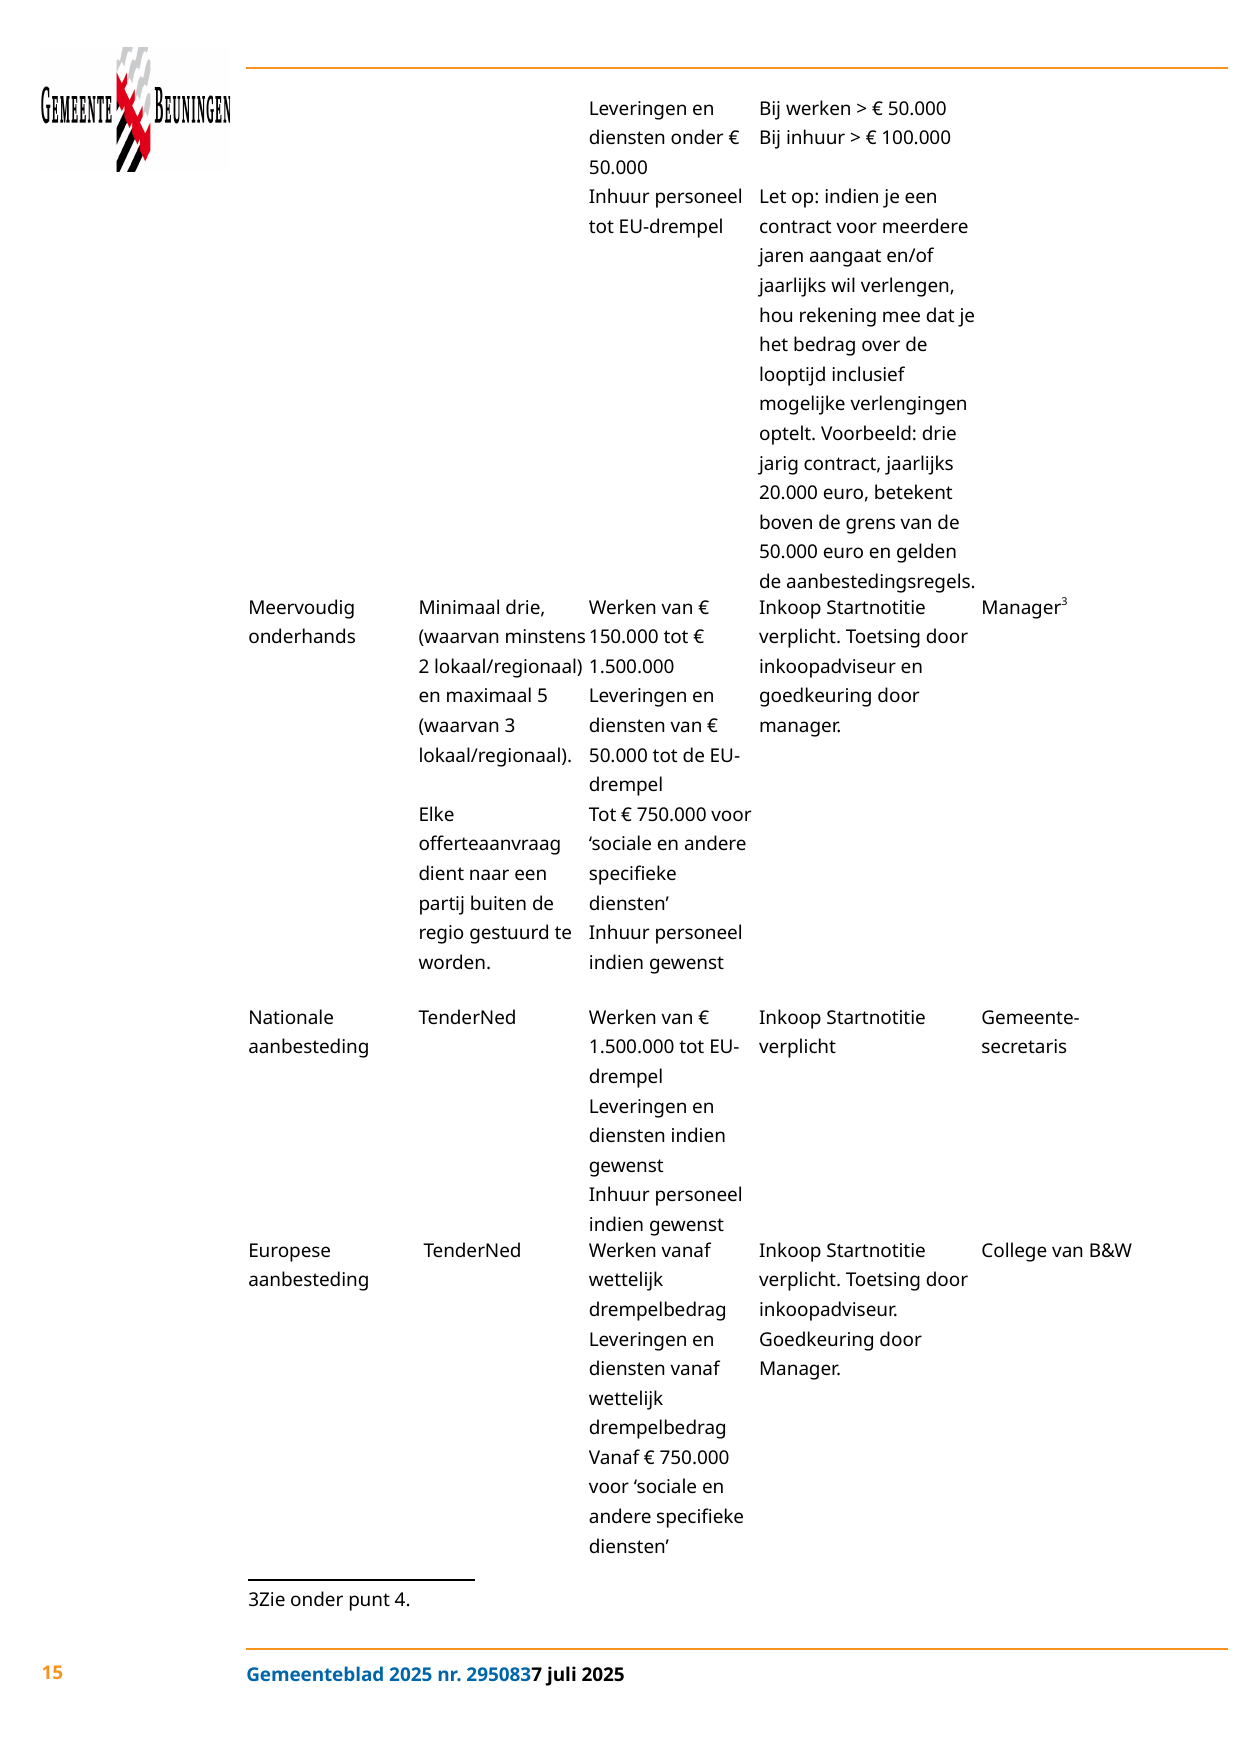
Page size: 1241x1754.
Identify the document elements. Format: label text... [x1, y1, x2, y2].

table_cell Gemeente- secretaris [981, 1004, 1152, 1237]
table_cell Meervoudig onderhands [248, 594, 418, 1004]
table_cell [981, 95, 1152, 594]
table_cell TenderNed [418, 1004, 589, 1237]
table_cell Minimaal drie, (waarvan minstens 2 lokaal/regionaal) en maximaal 5 (waarvan 3 lokaal/regionaal). Elke offerteaanvraag dient naar een partij buiten de regio gestuurd te worden. [418, 594, 589, 1004]
table_cell Werken van € 1.500.000 tot EU-drempel Leveringen en diensten indien gewenst Inhuur personeel indien gewenst [589, 1004, 759, 1237]
table_cell Inkoop Startnotitie verplicht. Toetsing door inkoopadviseur. Goedkeuring door Manager. [759, 1237, 981, 1558]
table_cell Inkoop Startnotitie verplicht [759, 1004, 981, 1237]
table_cell Europese aanbesteding [248, 1237, 418, 1558]
table_cell [418, 95, 589, 594]
table_cell Bij werken > € 50.000 Bij inhuur > € 100.000 Let op: indien je een contract voor meerdere jaren aangaat en/of jaarlijks wil verlengen, hou rekening mee dat je het bedrag over de looptijd inclusief mogelijke verlengingen optelt. Voorbeeld: drie jarig contract, jaarlijks 20.000 euro, betekent boven de grens van de 50.000 euro en gelden de aanbestedingsregels. [759, 95, 981, 594]
picture [41, 47, 231, 172]
table_cell Nationale aanbesteding [248, 1004, 418, 1237]
table_cell Inkoop Startnotitie verplicht. Toetsing door inkoopadviseur en goedkeuring door manager. [759, 594, 981, 1004]
table_cell Leveringen en diensten onder € 50.000 Inhuur personeel tot EU-drempel [589, 95, 759, 594]
table_cell Werken van € 150.000 tot € 1.500.000 Leveringen en diensten van € 50.000 tot de EU-drempel Tot € 750.000 voor ‘sociale en andere specifieke diensten’ Inhuur personeel indien gewenst [589, 594, 759, 1004]
table_cell College van B&W [981, 1237, 1152, 1558]
table_cell Manager [981, 594, 1152, 1004]
table_cell [248, 95, 418, 594]
table_cell TenderNed [418, 1237, 589, 1558]
table_cell Werken vanaf wettelijk drempelbedrag Leveringen en diensten vanaf wettelijk drempelbedrag Vanaf € 750.000 voor ‘sociale en andere specifieke diensten’ [589, 1237, 759, 1558]
